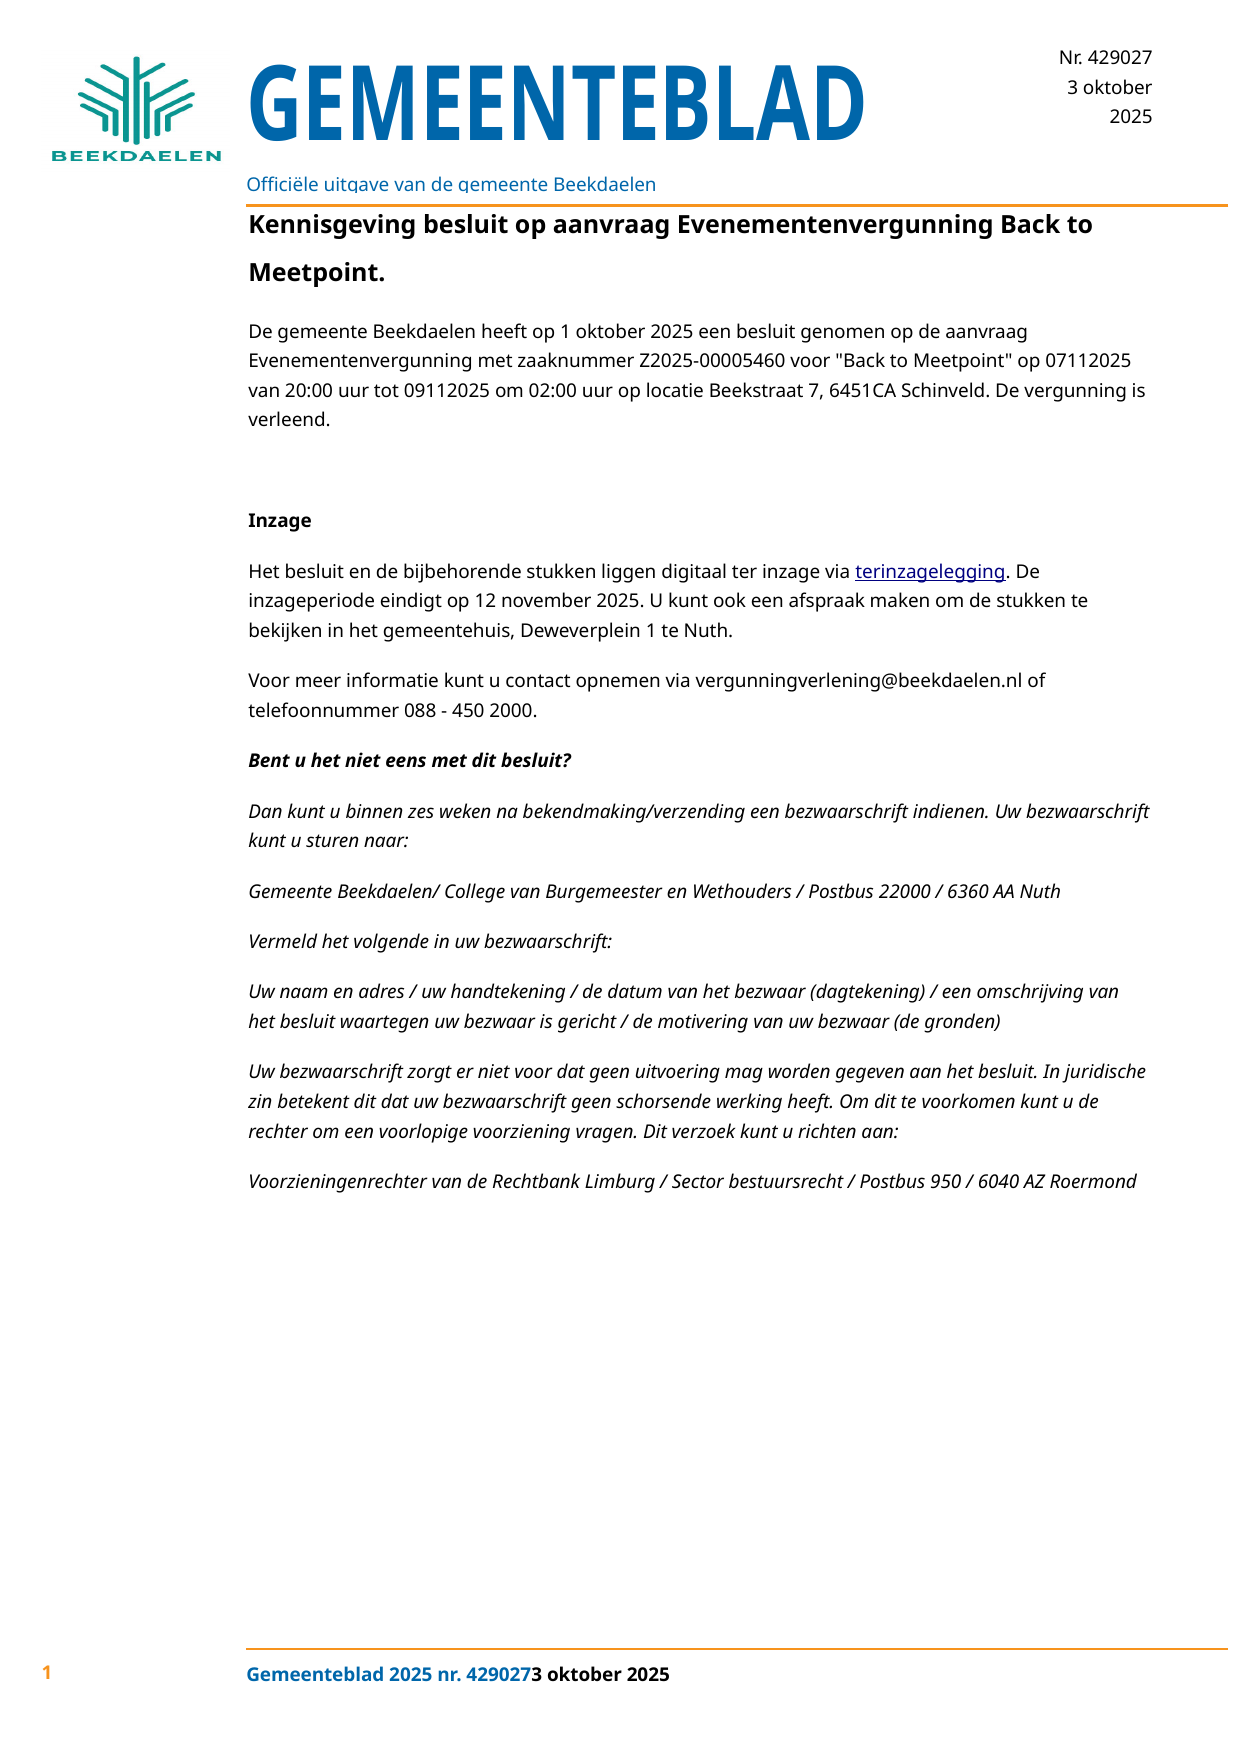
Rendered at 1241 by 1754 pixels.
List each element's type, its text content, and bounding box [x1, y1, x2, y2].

text De gemeente Beekdaelen heeft op 1 oktober 2025 een besluit genomen op de aanvraag Evenementenvergunning met zaaknummer Z2025-00005460 voor "Back to Meetpoint" op 07112025 van 20:00 uur tot 09112025 om 02:00 uur op locatie Beekstraat 7, 6451CA Schinveld. De vergunning is verleend. [248, 318, 1152, 432]
text Het besluit en de bijbehorende stukken liggen digitaal ter inzage via terinzagelegging. De inzageperiode eindigt op 12 november 2025. U kunt ook een afspraak maken om de stukken te bekijken in het gemeentehuis, Deweverplein 1 te Nuth. [248, 558, 1152, 643]
text Vermeld het volgende in uw bezwaarschrift: [248, 928, 1152, 954]
text Uw naam en adres / uw handtekening / de datum van het bezwaar (dagtekening) / een omschrijving van het besluit waartegen uw bezwaar is gericht / de motivering van uw bezwaar (de gronden) [248, 979, 1152, 1034]
text Voorzieningenrechter van de Rechtbank Limburg / Sector bestuursrecht / Postbus 950 / 6040 AZ Roermond [248, 1168, 1152, 1194]
text Uw bezwaarschrift zorgt er niet voor dat geen uitvoering mag worden gegeven aan het besluit. In juridische zin betekent dit dat uw bezwaarschrift geen schorsende werking heeft. Om dit te voorkomen kunt u de rechter om een voorlopige voorziening vragen. Dit verzoek kunt u richten aan: [248, 1059, 1152, 1144]
text Gemeente Beekdaelen/ College van Burgemeester en Wethouders / Postbus 22000 / 6360 AA Nuth [248, 878, 1152, 904]
text Dan kunt u binnen zes weken na bekendmaking/verzending een bezwaarschrift indienen. Uw bezwaarschrift kunt u sturen naar: [248, 798, 1152, 853]
picture [41, 47, 231, 172]
text Inzage [248, 507, 1152, 533]
text Bent u het niet eens met dit besluit? [248, 747, 1152, 773]
text Voor meer informatie kunt u contact opnemen via vergunningverlening@beekdaelen.nl of telefoonnummer 088 - 450 2000. [248, 667, 1152, 723]
text Kennisgeving besluit op aanvraag Evenementenvergunning Back to Meetpoint. [248, 207, 1152, 288]
